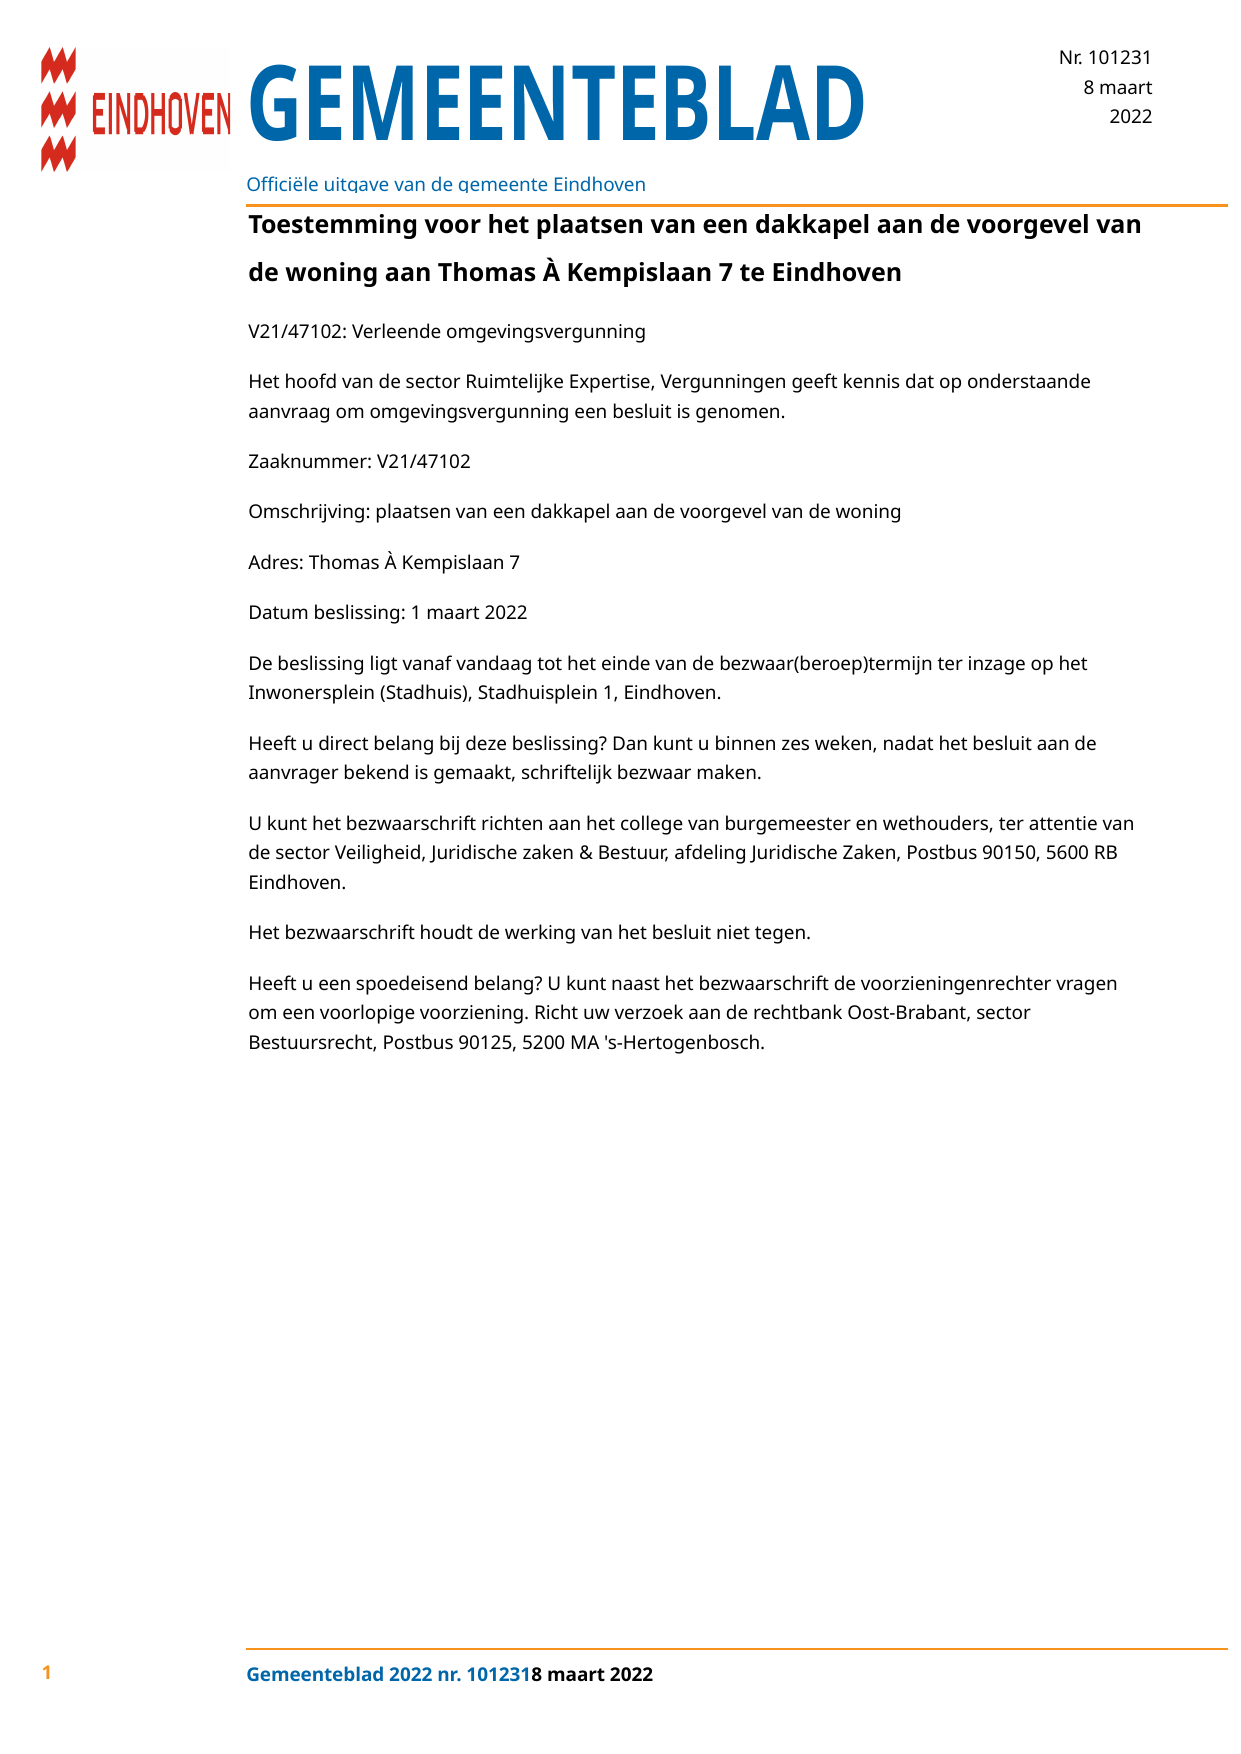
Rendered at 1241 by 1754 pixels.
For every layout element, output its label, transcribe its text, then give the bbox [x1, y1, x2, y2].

text De beslissing ligt vanaf vandaag tot het einde van de bezwaar(beroep)termijn ter inzage op het Inwonersplein (Stadhuis), Stadhuisplein 1, Eindhoven. [248, 650, 1152, 705]
text Zaaknummer: V21/47102 [248, 448, 1152, 474]
text Toestemming voor het plaatsen van een dakkapel aan de voorgevel van de woning aan Thomas À Kempislaan 7 te Eindhoven [248, 207, 1152, 288]
text Datum beslissing: 1 maart 2022 [248, 599, 1152, 625]
picture [41, 47, 231, 172]
text Het hoofd van de sector Ruimtelijke Expertise, Vergunningen geeft kennis dat op onderstaande aanvraag om omgevingsvergunning een besluit is genomen. [248, 368, 1152, 424]
text Heeft u een spoedeisend belang? U kunt naast het bezwaarschrift de voorzieningenrechter vragen om een voorlopige voorziening. Richt uw verzoek aan de rechtbank Oost-Brabant, sector Bestuursrecht, Postbus 90125, 5200 MA 's-Hertogenbosch. [248, 970, 1152, 1055]
text Omschrijving: plaatsen van een dakkapel aan de voorgevel van de woning [248, 499, 1152, 524]
text V21/47102: Verleende omgevingsvergunning [248, 318, 1152, 344]
text Heeft u direct belang bij deze beslissing? Dan kunt u binnen zes weken, nadat het besluit aan de aanvrager bekend is gemaakt, schriftelijk bezwaar maken. [248, 730, 1152, 785]
text Het bezwaarschrift houdt de werking van het besluit niet tegen. [248, 919, 1152, 945]
text Adres: Thomas À Kempislaan 7 [248, 549, 1152, 575]
text U kunt het bezwaarschrift richten aan het college van burgemeester en wethouders, ter attentie van de sector Veiligheid, Juridische zaken & Bestuur, afdeling Juridische Zaken, Postbus 90150, 5600 RB Eindhoven. [248, 810, 1152, 895]
